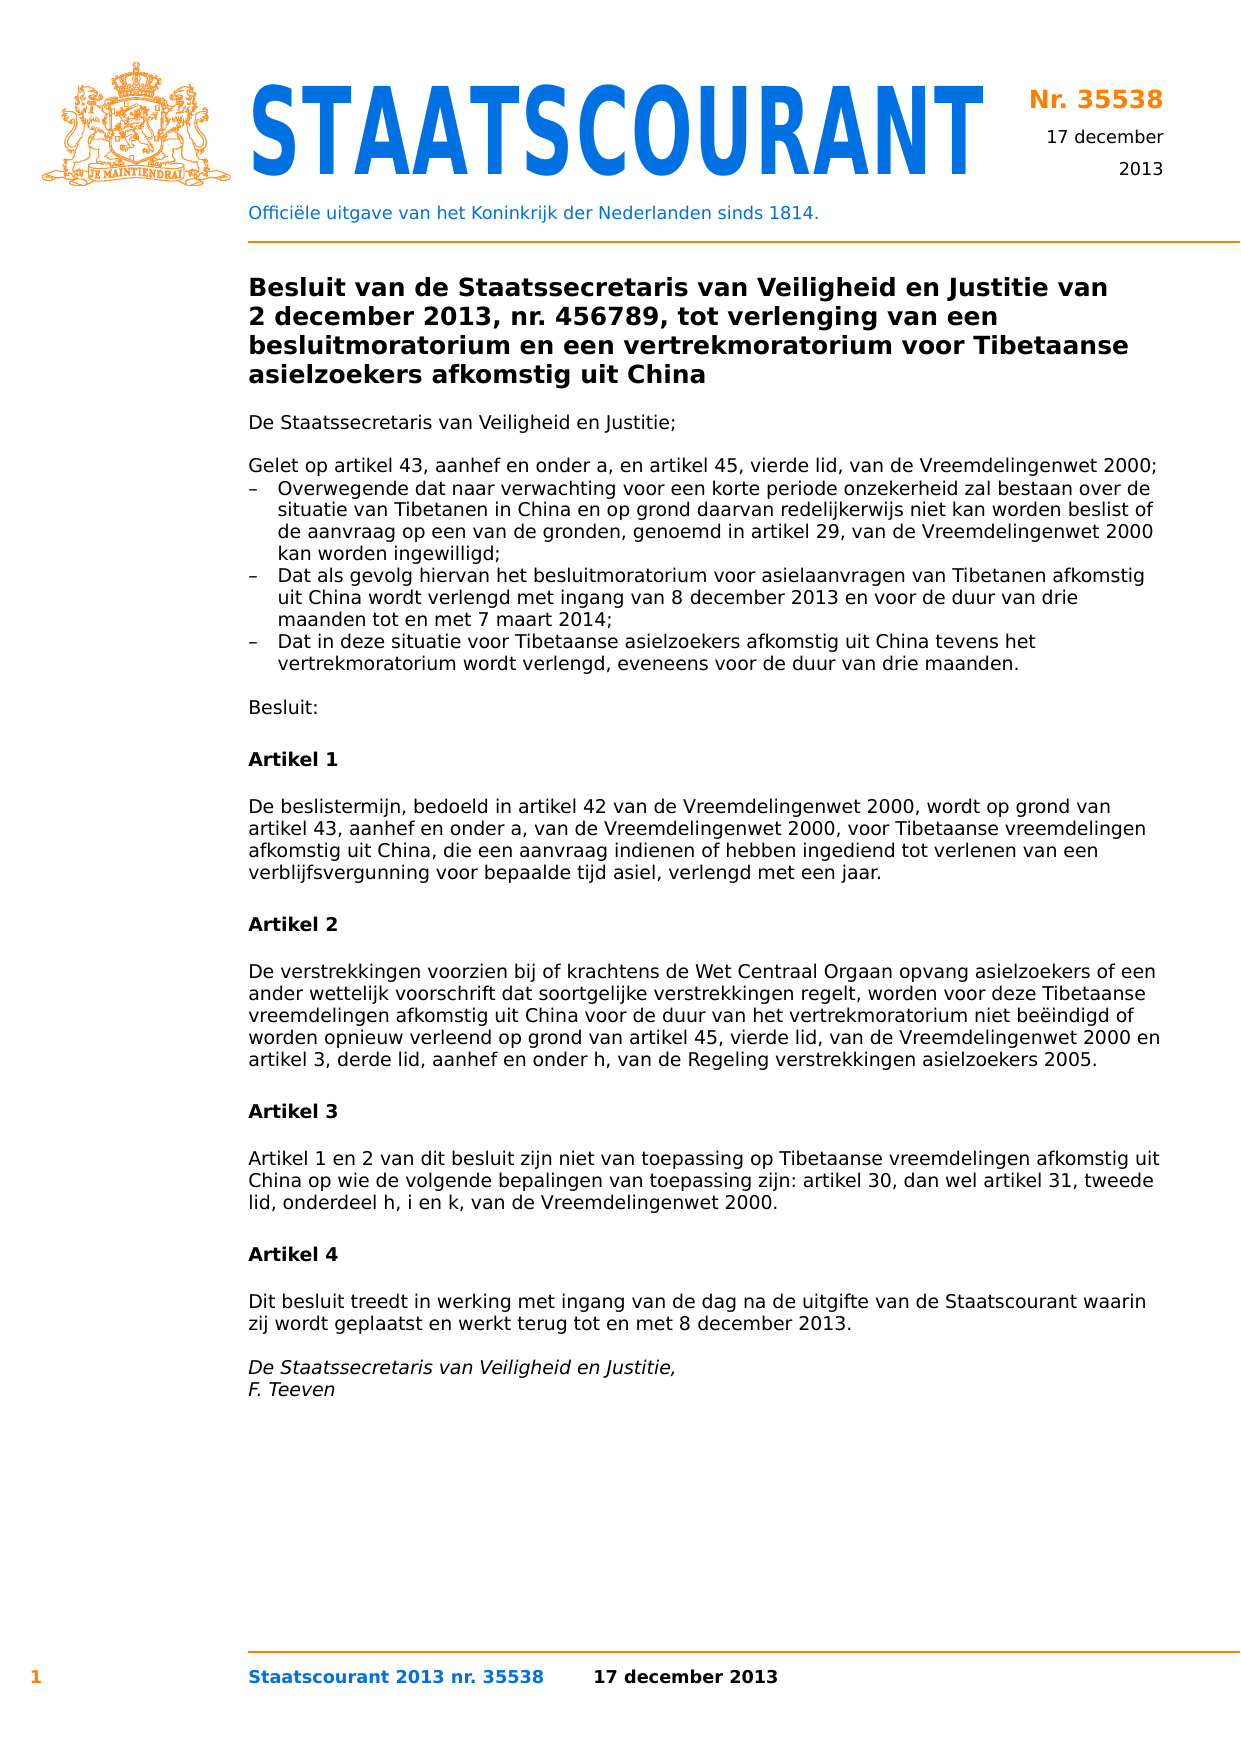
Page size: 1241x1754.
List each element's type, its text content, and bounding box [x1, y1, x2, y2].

table_cell 17 december [998, 121, 1240, 153]
table_cell Officiële uitgave van het Koninkrijk der Nederlanden sinds 1814. [248, 203, 1240, 241]
text De Staatssecretaris van Veiligheid en Justitie, F. Teeven [248, 1357, 1163, 1401]
text – Dat als gevolg hiervan het besluitmoratorium voor asielaanvragen van Tibetanen afkomstig uit China wordt verlengd met ingang van 8 december 2013 en voor de duur van drie maanden tot en met 7 maart 2014; [248, 565, 1163, 631]
text Besluit: [248, 697, 1163, 719]
subtitle Artikel 2 [248, 914, 1163, 936]
text Gelet op artikel 43, aanhef en onder a, en artikel 45, vierde lid, van de Vreemdelingenwet 2000; [248, 455, 1163, 477]
text De verstrekkingen voorzien bij of krachtens de Wet Centraal Orgaan opvang asielzoekers of een ander wettelijk voorschrift dat soortgelijke verstrekkingen regelt, worden voor deze Tibetaanse vreemdelingen afkomstig uit China voor de duur van het vertrekmoratorium niet beëindigd of worden opnieuw verleend op grond van artikel 45, vierde lid, van de Vreemdelingenwet 2000 en artikel 3, derde lid, aanhef en onder h, van de Regeling verstrekkingen asielzoekers 2005. [248, 961, 1163, 1071]
text Artikel 1 en 2 van dit besluit zijn niet van toepassing op Tibetaanse vreemdelingen afkomstig uit China op wie de volgende bepalingen van toepassing zijn: artikel 30, dan wel artikel 31, tweede lid, onderdeel h, i en k, van de Vreemdelingenwet 2000. [248, 1148, 1163, 1214]
table_header STAATSCOURANT [248, 62, 998, 203]
subtitle Artikel 3 [248, 1101, 1163, 1123]
table_header Nr. 35538 [998, 62, 1240, 121]
subtitle Artikel 4 [248, 1244, 1163, 1266]
text Dit besluit treedt in werking met ingang van de dag na de uitgifte van de Staatscourant waarin zij wordt geplaatst en werkt terug tot en met 8 december 2013. [248, 1291, 1163, 1335]
subtitle Besluit van de Staatssecretaris van Veiligheid en Justitie van 2 december 2013, nr. 456789, tot verlenging van een besluitmoratorium en een vertrekmoratorium voor Tibetaanse asielzoekers afkomstig uit China [248, 273, 1163, 390]
text – Overwegende dat naar verwachting voor een korte periode onzekerheid zal bestaan over de situatie van Tibetanen in China en op grond daarvan redelijkerwijs niet kan worden beslist of de aanvraag op een van de gronden, genoemd in artikel 29, van de Vreemdelingenwet 2000 kan worden ingewilligd; [248, 477, 1163, 565]
table_cell 2013 [998, 153, 1240, 203]
text De Staatssecretaris van Veiligheid en Justitie; [248, 412, 1163, 433]
text – Dat in deze situatie voor Tibetaanse asielzoekers afkomstig uit China tevens het vertrekmoratorium wordt verlengd, eveneens voor de duur van drie maanden. [248, 631, 1163, 675]
subtitle Artikel 1 [248, 749, 1163, 771]
text De beslistermijn, bedoeld in artikel 42 van de Vreemdelingenwet 2000, wordt op grond van artikel 43, aanhef en onder a, van de Vreemdelingenwet 2000, voor Tibetaanse vreemdelingen afkomstig uit China, die een aanvraag indienen of hebben ingediend tot verlenen van een verblijfsvergunning voor bepaalde tijd asiel, verlengd met een jaar. [248, 796, 1163, 884]
table_header [25, 62, 248, 241]
picture [41, 62, 231, 186]
